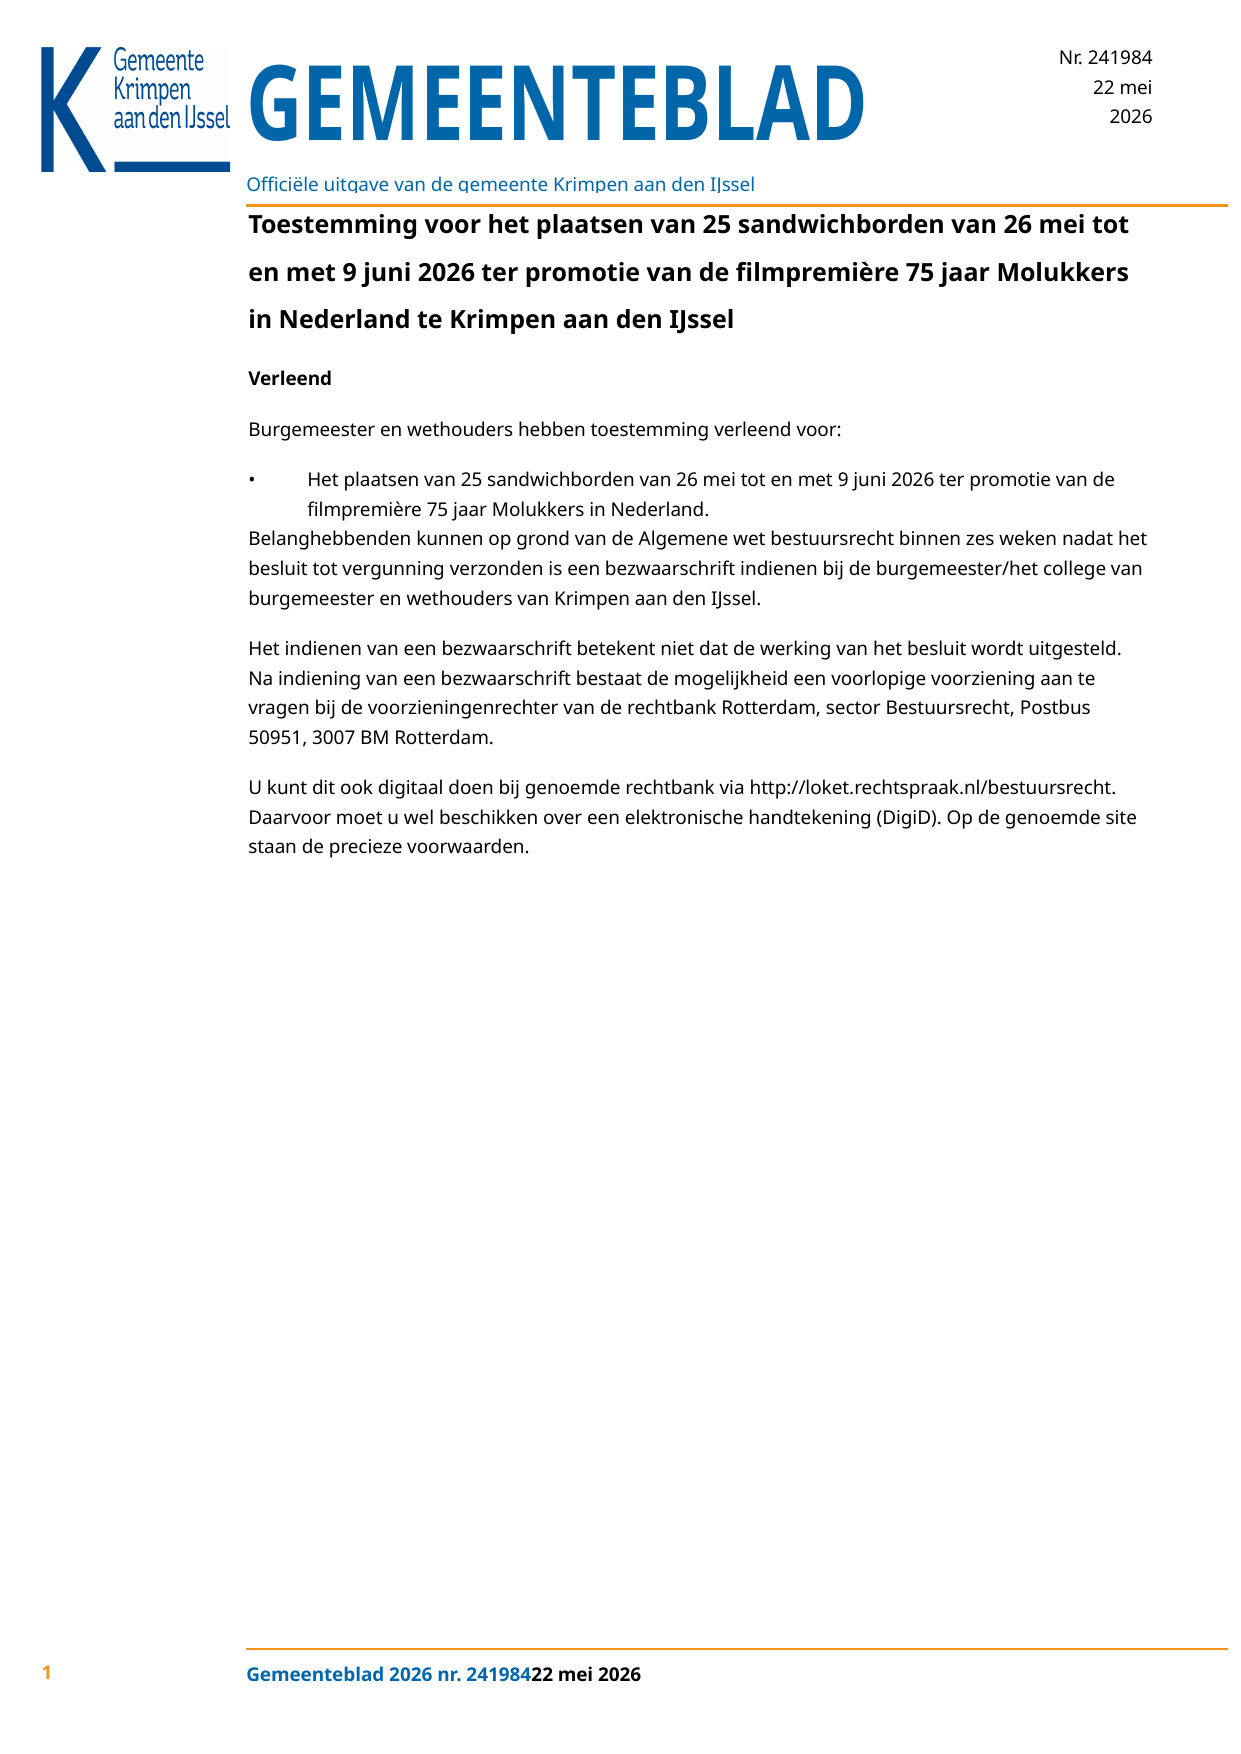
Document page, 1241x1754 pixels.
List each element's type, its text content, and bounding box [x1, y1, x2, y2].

list Het plaatsen van 25 sandwichborden van 26 mei tot en met 9 juni 2026 ter promotie van de filmpremière 75 jaar Molukkers in Nederland. [248, 466, 1152, 522]
text Belanghebbenden kunnen op grond van de Algemene wet bestuursrecht binnen zes weken nadat het besluit tot vergunning verzonden is een bezwaarschrift indienen bij de burgemeester/het college van burgemeester en wethouders van Krimpen aan den IJssel. [248, 526, 1152, 610]
text Het indienen van een bezwaarschrift betekent niet dat de werking van het besluit wordt uitgesteld. Na indiening van een bezwaarschrift bestaat de mogelijkheid een voorlopige voorziening aan te vragen bij de voorzieningenrechter van de rechtbank Rotterdam, sector Bestuursrecht, Postbus 50951, 3007 BM Rotterdam. [248, 635, 1152, 749]
text Toestemming voor het plaatsen van 25 sandwichborden van 26 mei tot en met 9 juni 2026 ter promotie van de filmpremière 75 jaar Molukkers in Nederland te Krimpen aan den IJssel [248, 207, 1152, 336]
text U kunt dit ook digitaal doen bij genoemde rechtbank via http://loket.rechtspraak.nl/bestuursrecht. Daarvoor moet u wel beschikken over een elektronische handtekening (DigiD). Op de genoemde site staan de precieze voorwaarden. [248, 774, 1152, 859]
text Burgemeester en wethouders hebben toestemming verleend voor: [248, 416, 1152, 442]
picture [41, 47, 231, 172]
text Verleend [248, 366, 1152, 391]
